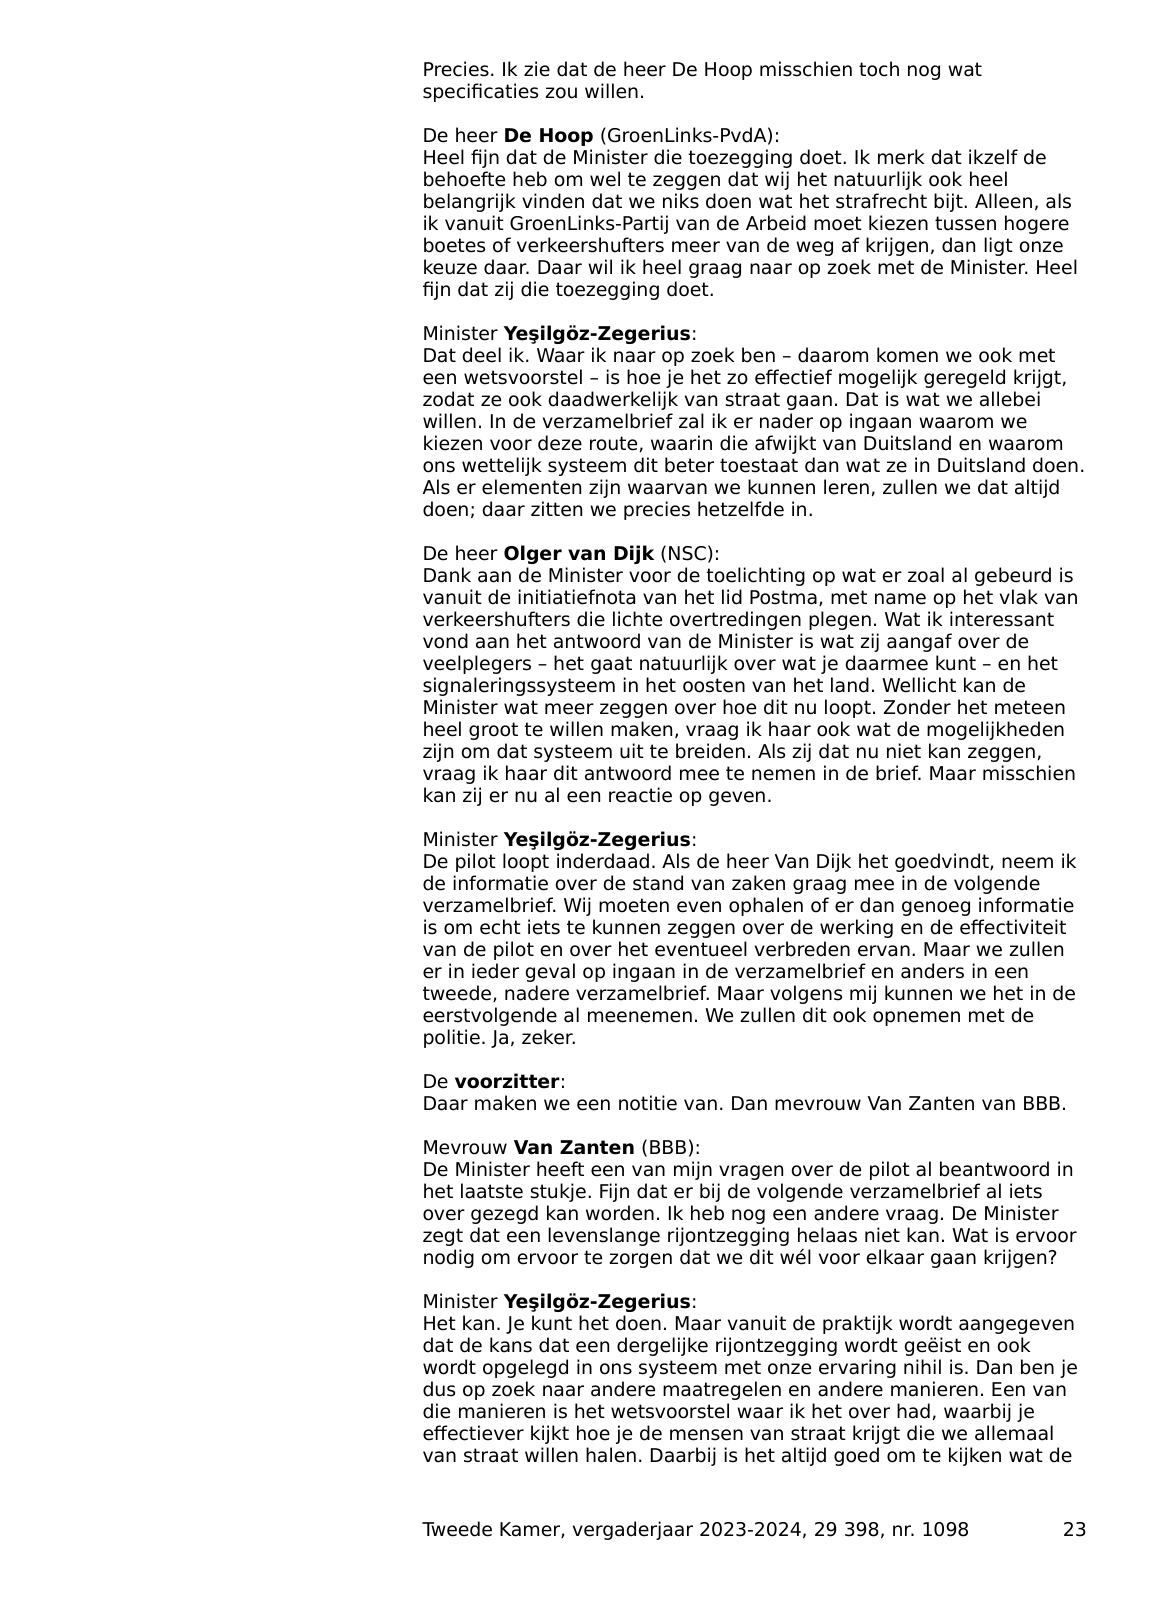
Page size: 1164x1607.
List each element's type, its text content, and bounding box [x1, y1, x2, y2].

text Heel fijn dat de Minister die toezegging doet. Ik merk dat ikzelf de behoefte heb om wel te zeggen dat wij het natuurlijk ook heel belangrijk vinden dat we niks doen wat het strafrecht bijt. Alleen, als ik vanuit GroenLinks-Partij van de Arbeid moet kiezen tussen hogere boetes of verkeershufters meer van de weg af krijgen, dan ligt onze keuze daar. Daar wil ik heel graag naar op zoek met de Minister. Heel fijn dat zij die toezegging doet. [422, 147, 1087, 301]
text De heer De Hoop (GroenLinks-PvdA): [422, 125, 1087, 147]
text De voorzitter: [422, 1071, 1087, 1093]
text Minister Yeşilgöz-Zegerius: [422, 1291, 1087, 1313]
text Dank aan de Minister voor de toelichting op wat er zoal al gebeurd is vanuit de initiatiefnota van het lid Postma, met name op het vlak van verkeershufters die lichte overtredingen plegen. Wat ik interessant vond aan het antwoord van de Minister is wat zij aangaf over de veelplegers – het gaat natuurlijk over wat je daarmee kunt – en het signaleringssysteem in het oosten van het land. Wellicht kan de Minister wat meer zeggen over hoe dit nu loopt. Zonder het meteen heel groot te willen maken, vraag ik haar ook wat de mogelijkheden zijn om dat systeem uit te breiden. Als zij dat nu niet kan zeggen, vraag ik haar dit antwoord mee te nemen in de brief. Maar misschien kan zij er nu al een reactie op geven. [422, 565, 1087, 807]
text Mevrouw Van Zanten (BBB): [422, 1137, 1087, 1159]
text Dat deel ik. Waar ik naar op zoek ben – daarom komen we ook met een wetsvoorstel – is hoe je het zo effectief mogelijk geregeld krijgt, zodat ze ook daadwerkelijk van straat gaan. Dat is wat we allebei willen. In de verzamelbrief zal ik er nader op ingaan waarom we kiezen voor deze route, waarin die afwijkt van Duitsland en waarom ons wettelijk systeem dit beter toestaat dan wat ze in Duitsland doen. Als er elementen zijn waarvan we kunnen leren, zullen we dat altijd doen; daar zitten we precies hetzelfde in. [422, 345, 1087, 521]
text De heer Olger van Dijk (NSC): [422, 543, 1087, 565]
text De pilot loopt inderdaad. Als de heer Van Dijk het goedvindt, neem ik de informatie over de stand van zaken graag mee in de volgende verzamelbrief. Wij moeten even ophalen of er dan genoeg informatie is om echt iets te kunnen zeggen over de werking en de effectiviteit van de pilot en over het eventueel verbreden ervan. Maar we zullen er in ieder geval op ingaan in de verzamelbrief en anders in een tweede, nadere verzamelbrief. Maar volgens mij kunnen we het in de eerstvolgende al meenemen. We zullen dit ook opnemen met de politie. Ja, zeker. [422, 851, 1087, 1049]
text Daar maken we een notitie van. Dan mevrouw Van Zanten van BBB. [422, 1093, 1087, 1115]
text Precies. Ik zie dat de heer De Hoop misschien toch nog wat specificaties zou willen. [422, 59, 1087, 103]
text Minister Yeşilgöz-Zegerius: [422, 829, 1087, 851]
text Minister Yeşilgöz-Zegerius: [422, 323, 1087, 345]
text De Minister heeft een van mijn vragen over de pilot al beantwoord in het laatste stukje. Fijn dat er bij de volgende verzamelbrief al iets over gezegd kan worden. Ik heb nog een andere vraag. De Minister zegt dat een levenslange rijontzegging helaas niet kan. Wat is ervoor nodig om ervoor te zorgen dat we dit wél voor elkaar gaan krijgen? [422, 1159, 1087, 1269]
text Het kan. Je kunt het doen. Maar vanuit de praktijk wordt aangegeven dat de kans dat een dergelijke rijontzegging wordt geëist en ook wordt opgelegd in ons systeem met onze ervaring nihil is. Dan ben je dus op zoek naar andere maatregelen en andere manieren. Een van die manieren is het wetsvoorstel waar ik het over had, waarbij je effectiever kijkt hoe je de mensen van straat krijgt die we allemaal van straat willen halen. Daarbij is het altijd goed om te kijken wat de [422, 1313, 1087, 1467]
